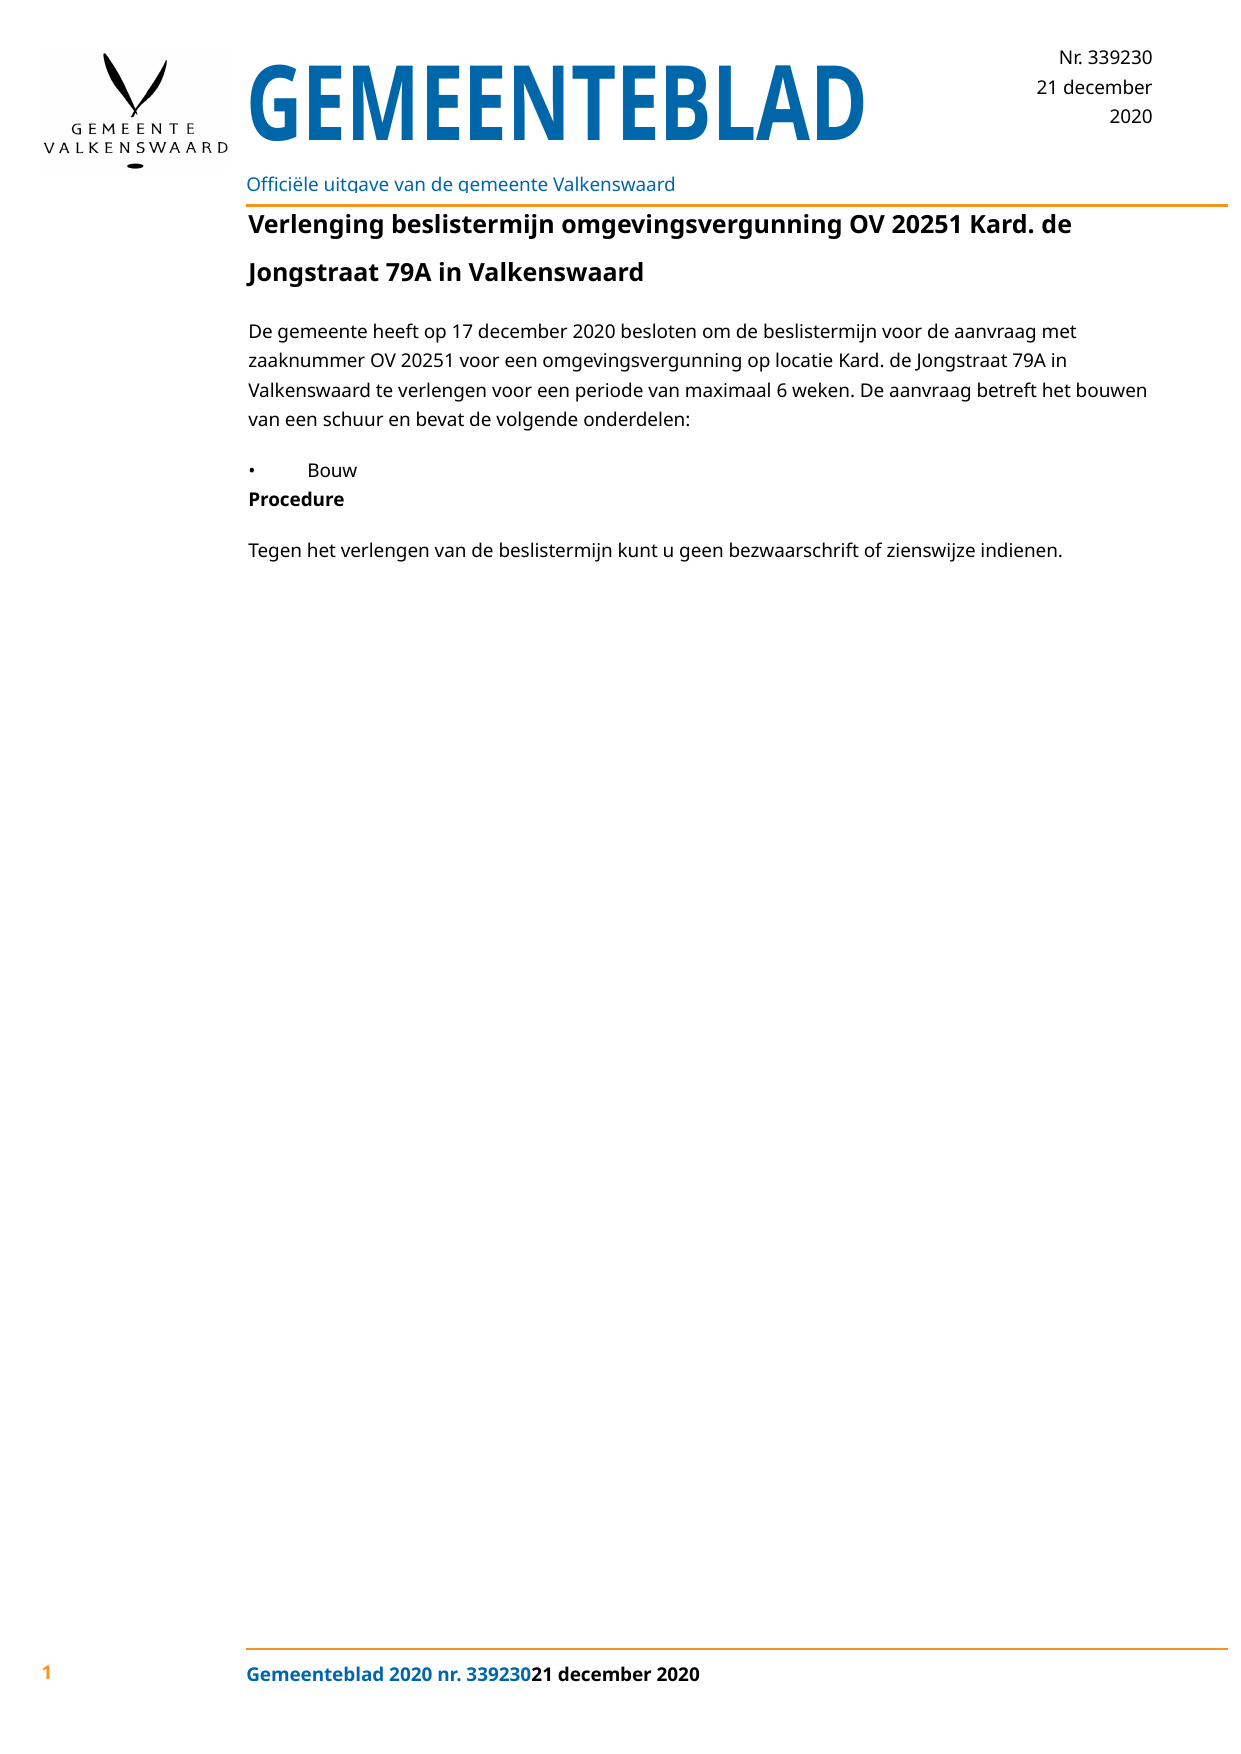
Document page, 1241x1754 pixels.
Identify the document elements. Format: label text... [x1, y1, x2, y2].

text De gemeente heeft op 17 december 2020 besloten om de beslistermijn voor de aanvraag met zaaknummer OV 20251 voor een omgevingsvergunning op locatie Kard. de Jongstraat 79A in Valkenswaard te verlengen voor een periode van maximaal 6 weken. De aanvraag betreft het bouwen van een schuur en bevat de volgende onderdelen: [248, 318, 1152, 432]
picture [41, 47, 231, 172]
text Verlenging beslistermijn omgevingsvergunning OV 20251 Kard. de Jongstraat 79A in Valkenswaard [248, 207, 1152, 288]
text Tegen het verlengen van de beslistermijn kunt u geen bezwaarschrift of zienswijze indienen. [248, 537, 1152, 563]
text Procedure [248, 487, 1152, 512]
list Bouw [248, 457, 1152, 483]
